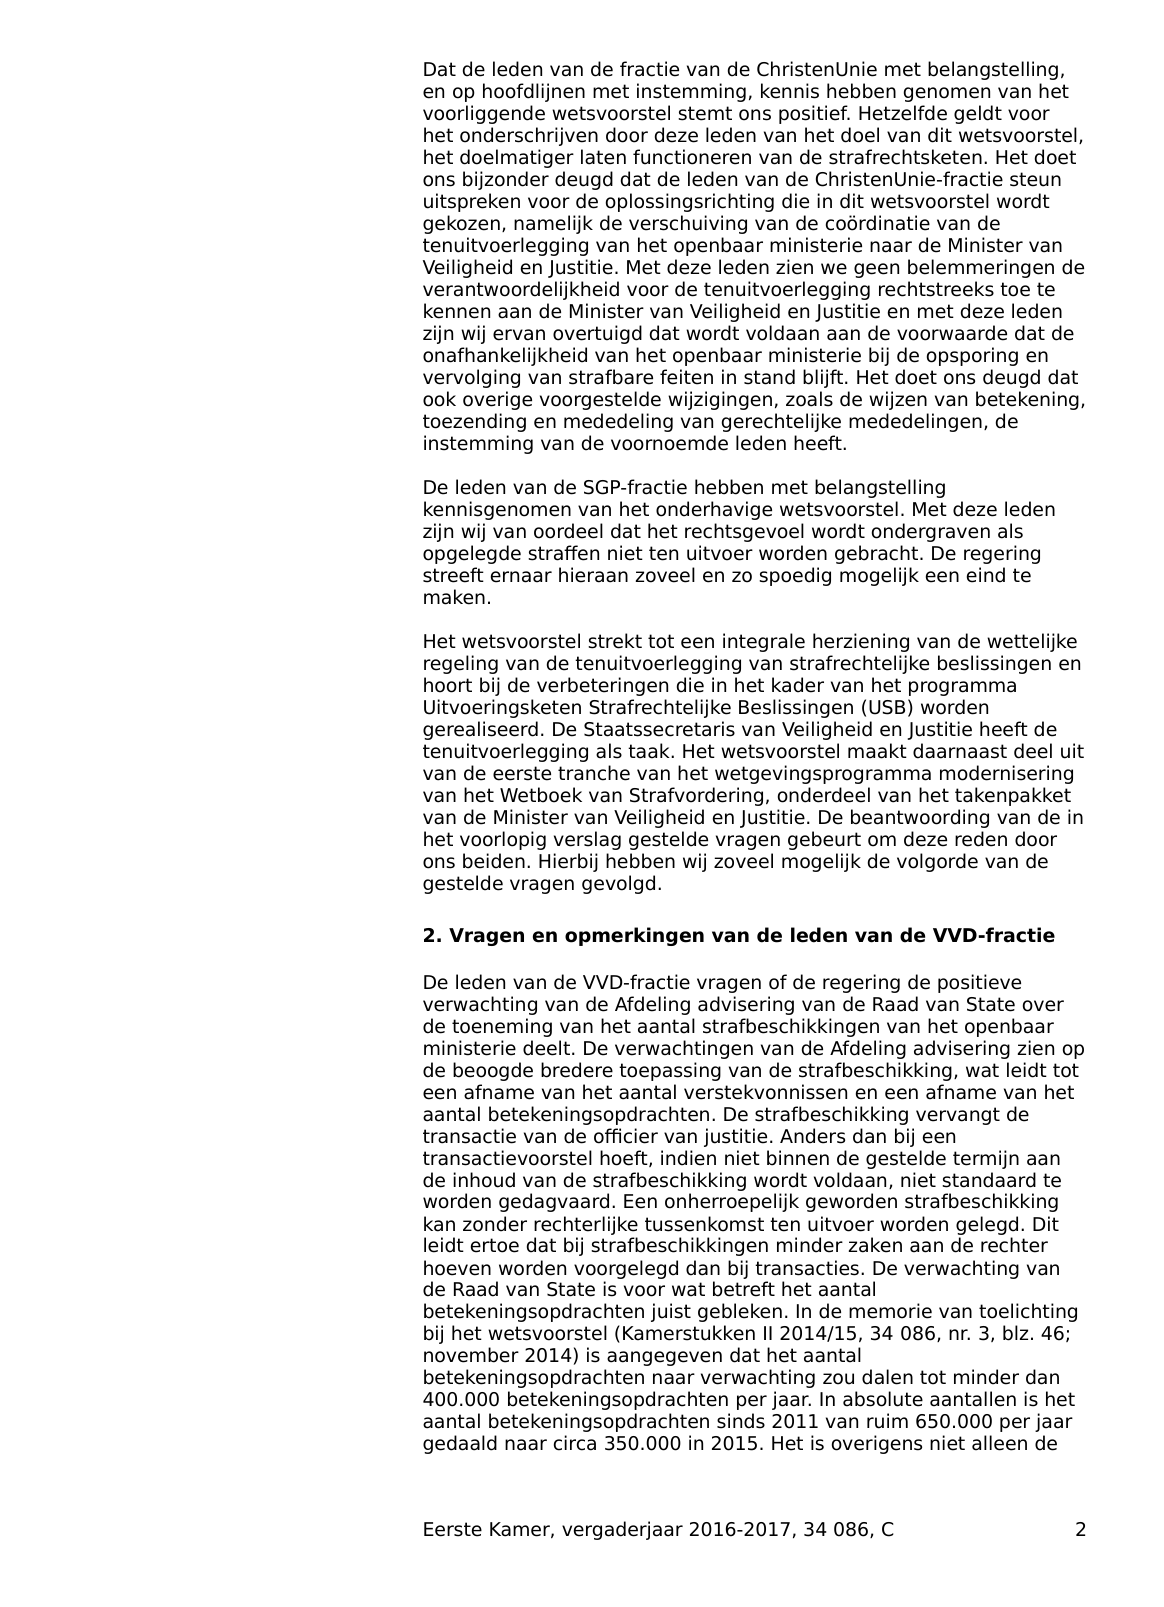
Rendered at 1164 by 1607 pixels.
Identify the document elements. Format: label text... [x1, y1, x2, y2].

text De leden van de SGP-fractie hebben met belangstelling kennisgenomen van het onderhavige wetsvoorstel. Met deze leden zijn wij van oordeel dat het rechtsgevoel wordt ondergraven als opgelegde straffen niet ten uitvoer worden gebracht. De regering streeft ernaar hieraan zoveel en zo spoedig mogelijk een eind te maken. [422, 477, 1087, 609]
subtitle 2. Vragen en opmerkingen van de leden van de VVD-fractie [422, 925, 1087, 947]
text De leden van de VVD-fractie vragen of de regering de positieve verwachting van de Afdeling advisering van de Raad van State over de toeneming van het aantal strafbeschikkingen van het openbaar ministerie deelt. De verwachtingen van de Afdeling advisering zien op de beoogde bredere toepassing van de strafbeschikking, wat leidt tot een afname van het aantal verstekvonnissen en een afname van het aantal betekeningsopdrachten. De strafbeschikking vervangt de transactie van de officier van justitie. Anders dan bij een transactievoorstel hoeft, indien niet binnen de gestelde termijn aan de inhoud van de strafbeschikking wordt voldaan, niet standaard te worden gedagvaard. Een onherroepelijk geworden strafbeschikking kan zonder rechterlijke tussenkomst ten uitvoer worden gelegd. Dit leidt ertoe dat bij strafbeschikkingen minder zaken aan de rechter hoeven worden voorgelegd dan bij transacties. De verwachting van de Raad van State is voor wat betreft het aantal betekeningsopdrachten juist gebleken. In de memorie van toelichting bij het wetsvoorstel (Kamerstukken II 2014/15, 34 086, nr. 3, blz. 46; november 2014) is aangegeven dat het aantal betekeningsopdrachten naar verwachting zou dalen tot minder dan 400.000 betekeningsopdrachten per jaar. In absolute aantallen is het aantal betekeningsopdrachten sinds 2011 van ruim 650.000 per jaar gedaald naar circa 350.000 in 2015. Het is overigens niet alleen de [422, 972, 1087, 1455]
text Het wetsvoorstel strekt tot een integrale herziening van de wettelijke regeling van de tenuitvoerlegging van strafrechtelijke beslissingen en hoort bij de verbeteringen die in het kader van het programma Uitvoeringsketen Strafrechtelijke Beslissingen (USB) worden gerealiseerd. De Staatssecretaris van Veiligheid en Justitie heeft de tenuitvoerlegging als taak. Het wetsvoorstel maakt daarnaast deel uit van de eerste tranche van het wetgevingsprogramma modernisering van het Wetboek van Strafvordering, onderdeel van het takenpakket van de Minister van Veiligheid en Justitie. De beantwoording van de in het voorlopig verslag gestelde vragen gebeurt om deze reden door ons beiden. Hierbij hebben wij zoveel mogelijk de volgorde van de gestelde vragen gevolgd. [422, 631, 1087, 895]
text Dat de leden van de fractie van de ChristenUnie met belangstelling, en op hoofdlijnen met instemming, kennis hebben genomen van het voorliggende wetsvoorstel stemt ons positief. Hetzelfde geldt voor het onderschrijven door deze leden van het doel van dit wetsvoorstel, het doelmatiger laten functioneren van de strafrechtsketen. Het doet ons bijzonder deugd dat de leden van de ChristenUnie-fractie steun uitspreken voor de oplossingsrichting die in dit wetsvoorstel wordt gekozen, namelijk de verschuiving van de coördinatie van de tenuitvoerlegging van het openbaar ministerie naar de Minister van Veiligheid en Justitie. Met deze leden zien we geen belemmeringen de verantwoordelijkheid voor de tenuitvoerlegging rechtstreeks toe te kennen aan de Minister van Veiligheid en Justitie en met deze leden zijn wij ervan overtuigd dat wordt voldaan aan de voorwaarde dat de onafhankelijkheid van het openbaar ministerie bij de opsporing en vervolging van strafbare feiten in stand blijft. Het doet ons deugd dat ook overige voorgestelde wijzigingen, zoals de wijzen van betekening, toezending en mededeling van gerechtelijke mededelingen, de instemming van de voornoemde leden heeft. [422, 59, 1087, 455]
